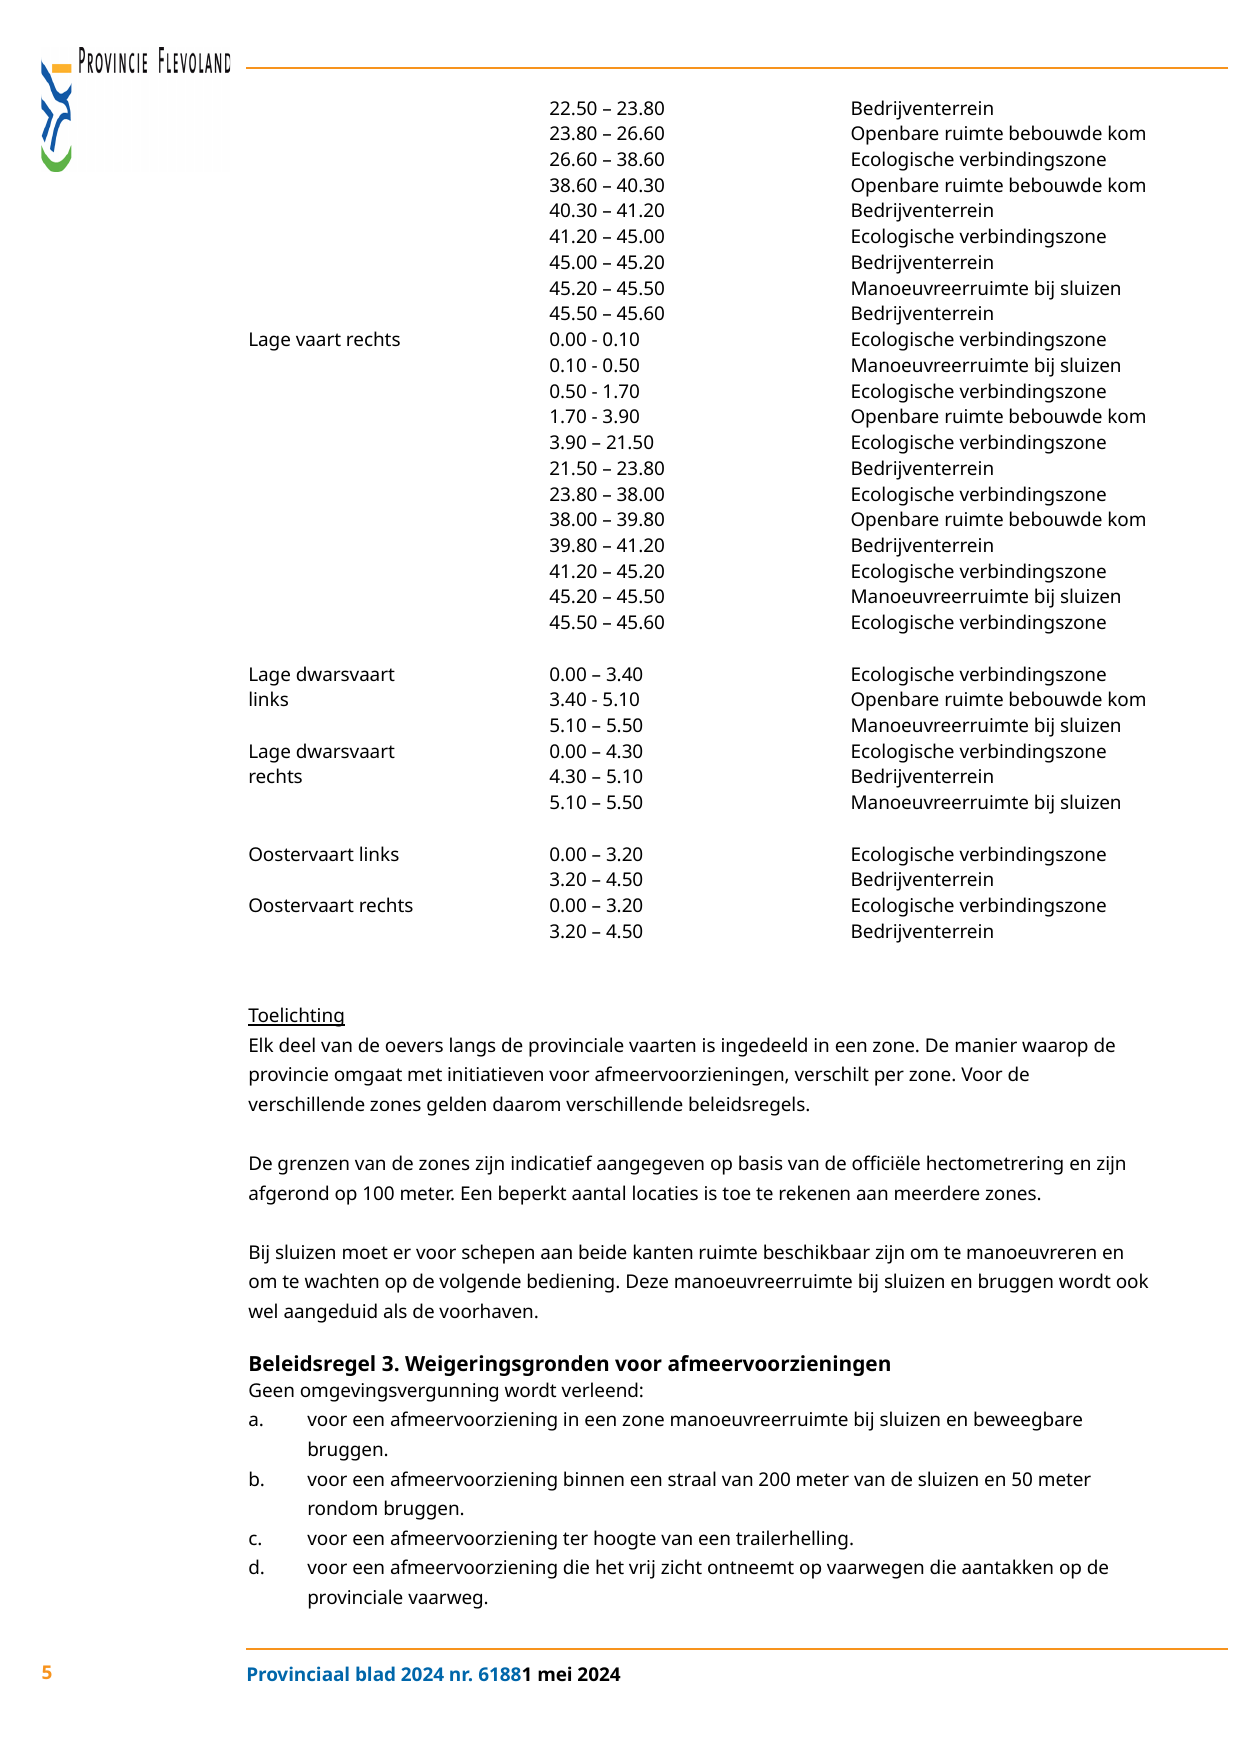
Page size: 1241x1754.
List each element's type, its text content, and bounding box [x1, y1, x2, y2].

table_cell links [248, 687, 549, 712]
table_cell Openbare ruimte bebouwde kom [850, 506, 1152, 532]
table_cell [549, 944, 850, 969]
table_cell Openbare ruimte bebouwde kom [850, 404, 1152, 429]
table_cell 41.20 – 45.00 [549, 224, 850, 249]
table_cell [248, 481, 549, 506]
table_cell [248, 918, 549, 944]
table_cell [248, 275, 549, 301]
table_cell Manoeuvreerruimte bij sluizen [850, 584, 1152, 609]
table_cell 41.20 – 45.20 [549, 558, 850, 584]
table_cell [248, 198, 549, 223]
table_cell 22.50 – 23.80 [549, 95, 850, 121]
table_cell 21.50 – 23.80 [549, 455, 850, 481]
table_cell Bedrijventerrein [850, 764, 1152, 789]
table_cell Ecologische verbindingszone [850, 378, 1152, 403]
table_cell [248, 301, 549, 326]
list voor een afmeervoorziening binnen een straal van 200 meter van de sluizen en 50 meter rondom bruggen. [248, 1466, 1152, 1521]
table_cell Openbare ruimte bebouwde kom [850, 121, 1152, 146]
table_cell Oostervaart links [248, 841, 549, 867]
table_cell Bedrijventerrein [850, 918, 1152, 944]
text Elk deel van de oevers langs de provinciale vaarten is ingedeeld in een zone. De manier waarop de provincie omgaat met initiatieven voor afmeervoorzieningen, verschilt per zone. Voor de verschillende zones gelden daarom verschillende beleidsregels. [248, 1032, 1152, 1117]
table_cell Ecologische verbindingszone [850, 558, 1152, 584]
table_cell 4.30 – 5.10 [549, 764, 850, 789]
table_cell [248, 146, 549, 172]
table_cell Ecologische verbindingszone [850, 224, 1152, 249]
table_cell 0.00 – 3.20 [549, 893, 850, 918]
table_cell 23.80 – 26.60 [549, 121, 850, 146]
table_cell [248, 584, 549, 609]
table_cell [248, 172, 549, 198]
list voor een afmeervoorziening die het vrij zicht ontneemt op vaarwegen die aantakken op de provinciale vaarweg. [248, 1554, 1152, 1610]
table_cell Ecologische verbindingszone [850, 661, 1152, 687]
table_cell Bedrijventerrein [850, 532, 1152, 558]
table_cell [549, 635, 850, 661]
table_cell 0.00 - 0.10 [549, 326, 850, 352]
table_cell 3.20 – 4.50 [549, 867, 850, 892]
table_cell Bedrijventerrein [850, 867, 1152, 892]
list voor een afmeervoorziening in een zone manoeuvreerruimte bij sluizen en beweegbare bruggen. [248, 1407, 1152, 1462]
table_cell [248, 635, 549, 661]
table_cell [248, 121, 549, 146]
table_cell 39.80 – 41.20 [549, 532, 850, 558]
table_cell [248, 429, 549, 455]
table_cell Ecologische verbindingszone [850, 429, 1152, 455]
table_cell 0.10 - 0.50 [549, 352, 850, 378]
table_cell 0.50 - 1.70 [549, 378, 850, 403]
table_cell [248, 867, 549, 892]
table_cell 45.20 – 45.50 [549, 275, 850, 301]
text Toelichting [248, 1002, 1152, 1028]
table_cell 38.60 – 40.30 [549, 172, 850, 198]
table_cell Manoeuvreerruimte bij sluizen [850, 712, 1152, 738]
table_cell [248, 249, 549, 275]
table_cell Bedrijventerrein [850, 249, 1152, 275]
table_cell [248, 712, 549, 738]
table_cell Ecologische verbindingszone [850, 893, 1152, 918]
table_cell Bedrijventerrein [850, 95, 1152, 121]
table_cell [549, 815, 850, 841]
table_cell Bedrijventerrein [850, 301, 1152, 326]
table_cell Ecologische verbindingszone [850, 481, 1152, 506]
text Bij sluizen moet er voor schepen aan beide kanten ruimte beschikbaar zijn om te manoeuvreren en om te wachten op de volgende bediening. Deze manoeuvreerruimte bij sluizen en bruggen wordt ook wel aangeduid als de voorhaven. [248, 1239, 1152, 1324]
table_cell [248, 95, 549, 121]
table_cell 5.10 – 5.50 [549, 712, 850, 738]
table_cell 5.10 – 5.50 [549, 790, 850, 815]
text Beleidsregel 3. Weigeringsgronden voor afmeervoorzieningen [248, 1349, 1152, 1377]
table_cell [248, 944, 549, 969]
table_cell [248, 455, 549, 481]
table_cell [248, 815, 549, 841]
table_cell 40.30 – 41.20 [549, 198, 850, 223]
table_cell Openbare ruimte bebouwde kom [850, 687, 1152, 712]
table_cell [248, 506, 549, 532]
table_cell [248, 378, 549, 403]
table_cell 38.00 – 39.80 [549, 506, 850, 532]
table_cell Ecologische verbindingszone [850, 738, 1152, 764]
table_cell 45.00 – 45.20 [549, 249, 850, 275]
table_cell Manoeuvreerruimte bij sluizen [850, 352, 1152, 378]
table_cell 26.60 – 38.60 [549, 146, 850, 172]
table_cell 3.90 – 21.50 [549, 429, 850, 455]
table_cell Oostervaart rechts [248, 893, 549, 918]
table_cell Openbare ruimte bebouwde kom [850, 172, 1152, 198]
table_cell Ecologische verbindingszone [850, 146, 1152, 172]
table_cell [850, 815, 1152, 841]
table_cell 45.50 – 45.60 [549, 301, 850, 326]
table_cell [248, 224, 549, 249]
table_cell 23.80 – 38.00 [549, 481, 850, 506]
table_cell 3.20 – 4.50 [549, 918, 850, 944]
table_cell Ecologische verbindingszone [850, 326, 1152, 352]
table_cell 1.70 - 3.90 [549, 404, 850, 429]
table_cell [248, 558, 549, 584]
table_cell [248, 404, 549, 429]
table_cell 0.00 – 3.20 [549, 841, 850, 867]
picture [41, 47, 231, 172]
text Geen omgevingsvergunning wordt verleend: [248, 1377, 1152, 1403]
table_cell 3.40 - 5.10 [549, 687, 850, 712]
text De grenzen van de zones zijn indicatief aangegeven op basis van de officiële hectometrering en zijn afgerond op 100 meter. Een beperkt aantal locaties is toe te rekenen aan meerdere zones. [248, 1150, 1152, 1206]
table_cell Bedrijventerrein [850, 198, 1152, 223]
list voor een afmeervoorziening ter hoogte van een trailerhelling. [248, 1525, 1152, 1551]
table_cell Ecologische verbindingszone [850, 609, 1152, 635]
table_cell 45.20 – 45.50 [549, 584, 850, 609]
table_cell Lage vaart rechts [248, 326, 549, 352]
table_cell [248, 352, 549, 378]
table_cell rechts [248, 764, 549, 789]
table_cell Bedrijventerrein [850, 455, 1152, 481]
table_cell Manoeuvreerruimte bij sluizen [850, 275, 1152, 301]
table_cell [850, 944, 1152, 969]
table_cell 45.50 – 45.60 [549, 609, 850, 635]
table_cell Lage dwarsvaart [248, 661, 549, 687]
table_cell Manoeuvreerruimte bij sluizen [850, 790, 1152, 815]
table_cell 0.00 – 3.40 [549, 661, 850, 687]
table_cell [248, 532, 549, 558]
table_cell [248, 609, 549, 635]
table_cell Ecologische verbindingszone [850, 841, 1152, 867]
table_cell 0.00 – 4.30 [549, 738, 850, 764]
table_cell [850, 635, 1152, 661]
table_cell Lage dwarsvaart [248, 738, 549, 764]
table_cell [248, 790, 549, 815]
